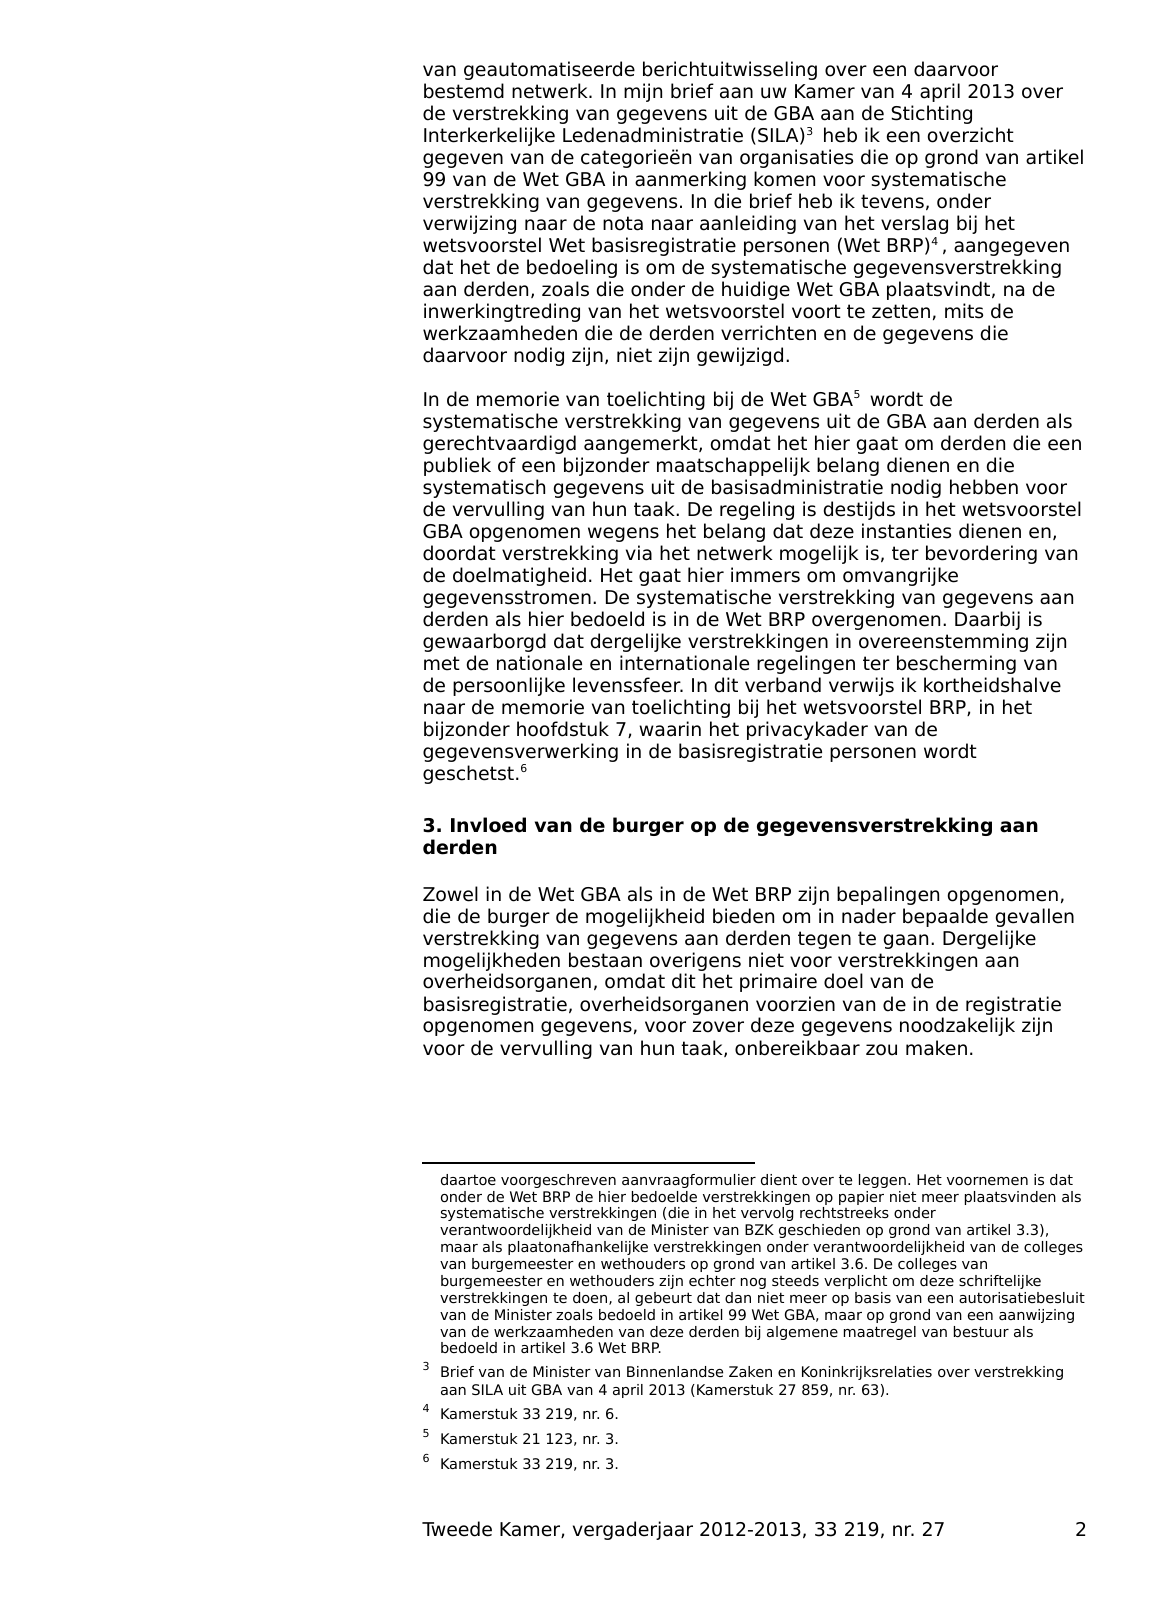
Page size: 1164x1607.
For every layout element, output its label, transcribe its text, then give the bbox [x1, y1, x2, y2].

text Kamerstuk 33 219, nr. 6. [422, 1402, 1087, 1424]
text Kamerstuk 33 219, nr. 3. [422, 1452, 1087, 1474]
text Brief van de Minister van Binnenlandse Zaken en Koninkrijksrelaties over verstrekking aan SILA uit GBA van 4 april 2013 (Kamerstuk 27 859, nr. 63). [422, 1360, 1087, 1399]
text Kamerstuk 21 123, nr. 3. [422, 1427, 1087, 1449]
text daartoe voorgeschreven aanvraagformulier dient over te leggen. Het voornemen is dat onder de Wet BRP de hier bedoelde verstrekkingen op papier niet meer plaatsvinden als systematische verstrekkingen (die in het vervolg rechtstreeks onder verantwoordelijkheid van de Minister van BZK geschieden op grond van artikel 3.3), maar als plaatonafhankelijke verstrekkingen onder verantwoordelijkheid van de colleges van burgemeester en wethouders op grond van artikel 3.6. De colleges van burgemeester en wethouders zijn echter nog steeds verplicht om deze schriftelijke verstrekkingen te doen, al gebeurt dat dan niet meer op basis van een autorisatiebesluit van de Minister zoals bedoeld in artikel 99 Wet GBA, maar op grond van een aanwijzing van de werkzaamheden van deze derden bij algemene maatregel van bestuur als bedoeld in artikel 3.6 Wet BRP. [422, 1172, 1087, 1357]
text In de memorie van toelichting bij de Wet GBA wordt de systematische verstrekking van gegevens uit de GBA aan derden als gerechtvaardigd aangemerkt, omdat het hier gaat om derden die een publiek of een bijzonder maatschappelijk belang dienen en die systematisch gegevens uit de basisadministratie nodig hebben voor de vervulling van hun taak. De regeling is destijds in het wetsvoorstel GBA opgenomen wegens het belang dat deze instanties dienen en, doordat verstrekking via het netwerk mogelijk is, ter bevordering van de doelmatigheid. Het gaat hier immers om omvangrijke gegevensstromen. De systematische verstrekking van gegevens aan derden als hier bedoeld is in de Wet BRP overgenomen. Daarbij is gewaarborgd dat dergelijke verstrekkingen in overeenstemming zijn met de nationale en internationale regelingen ter bescherming van de persoonlijke levenssfeer. In dit verband verwijs ik kortheidshalve naar de memorie van toelichting bij het wetsvoorstel BRP, in het bijzonder hoofdstuk 7, waarin het privacykader van de gegevensverwerking in de basisregistratie personen wordt geschetst. [422, 389, 1087, 784]
text van geautomatiseerde berichtuitwisseling over een daarvoor bestemd netwerk. In mijn brief aan uw Kamer van 4 april 2013 over de verstrekking van gegevens uit de GBA aan de Stichting Interkerkelijke Ledenadministratie (SILA) heb ik een overzicht gegeven van de categorieën van organisaties die op grond van artikel 99 van de Wet GBA in aanmerking komen voor systematische verstrekking van gegevens. In die brief heb ik tevens, onder verwijzing naar de nota naar aanleiding van het verslag bij het wetsvoorstel Wet basisregistratie personen (Wet BRP), aangegeven dat het de bedoeling is om de systematische gegevensverstrekking aan derden, zoals die onder de huidige Wet GBA plaatsvindt, na de inwerkingtreding van het wetsvoorstel voort te zetten, mits de werkzaamheden die de derden verrichten en de gegevens die daarvoor nodig zijn, niet zijn gewijzigd. [422, 59, 1087, 367]
text Zowel in de Wet GBA als in de Wet BRP zijn bepalingen opgenomen, die de burger de mogelijkheid bieden om in nader bepaalde gevallen verstrekking van gegevens aan derden tegen te gaan. Dergelijke mogelijkheden bestaan overigens niet voor verstrekkingen aan overheidsorganen, omdat dit het primaire doel van de basisregistratie, overheidsorganen voorzien van de in de registratie opgenomen gegevens, voor zover deze gegevens noodzakelijk zijn voor de vervulling van hun taak, onbereikbaar zou maken. [422, 883, 1087, 1059]
subtitle 3. Invloed van de burger op de gegevensverstrekking aan derden [422, 814, 1087, 858]
